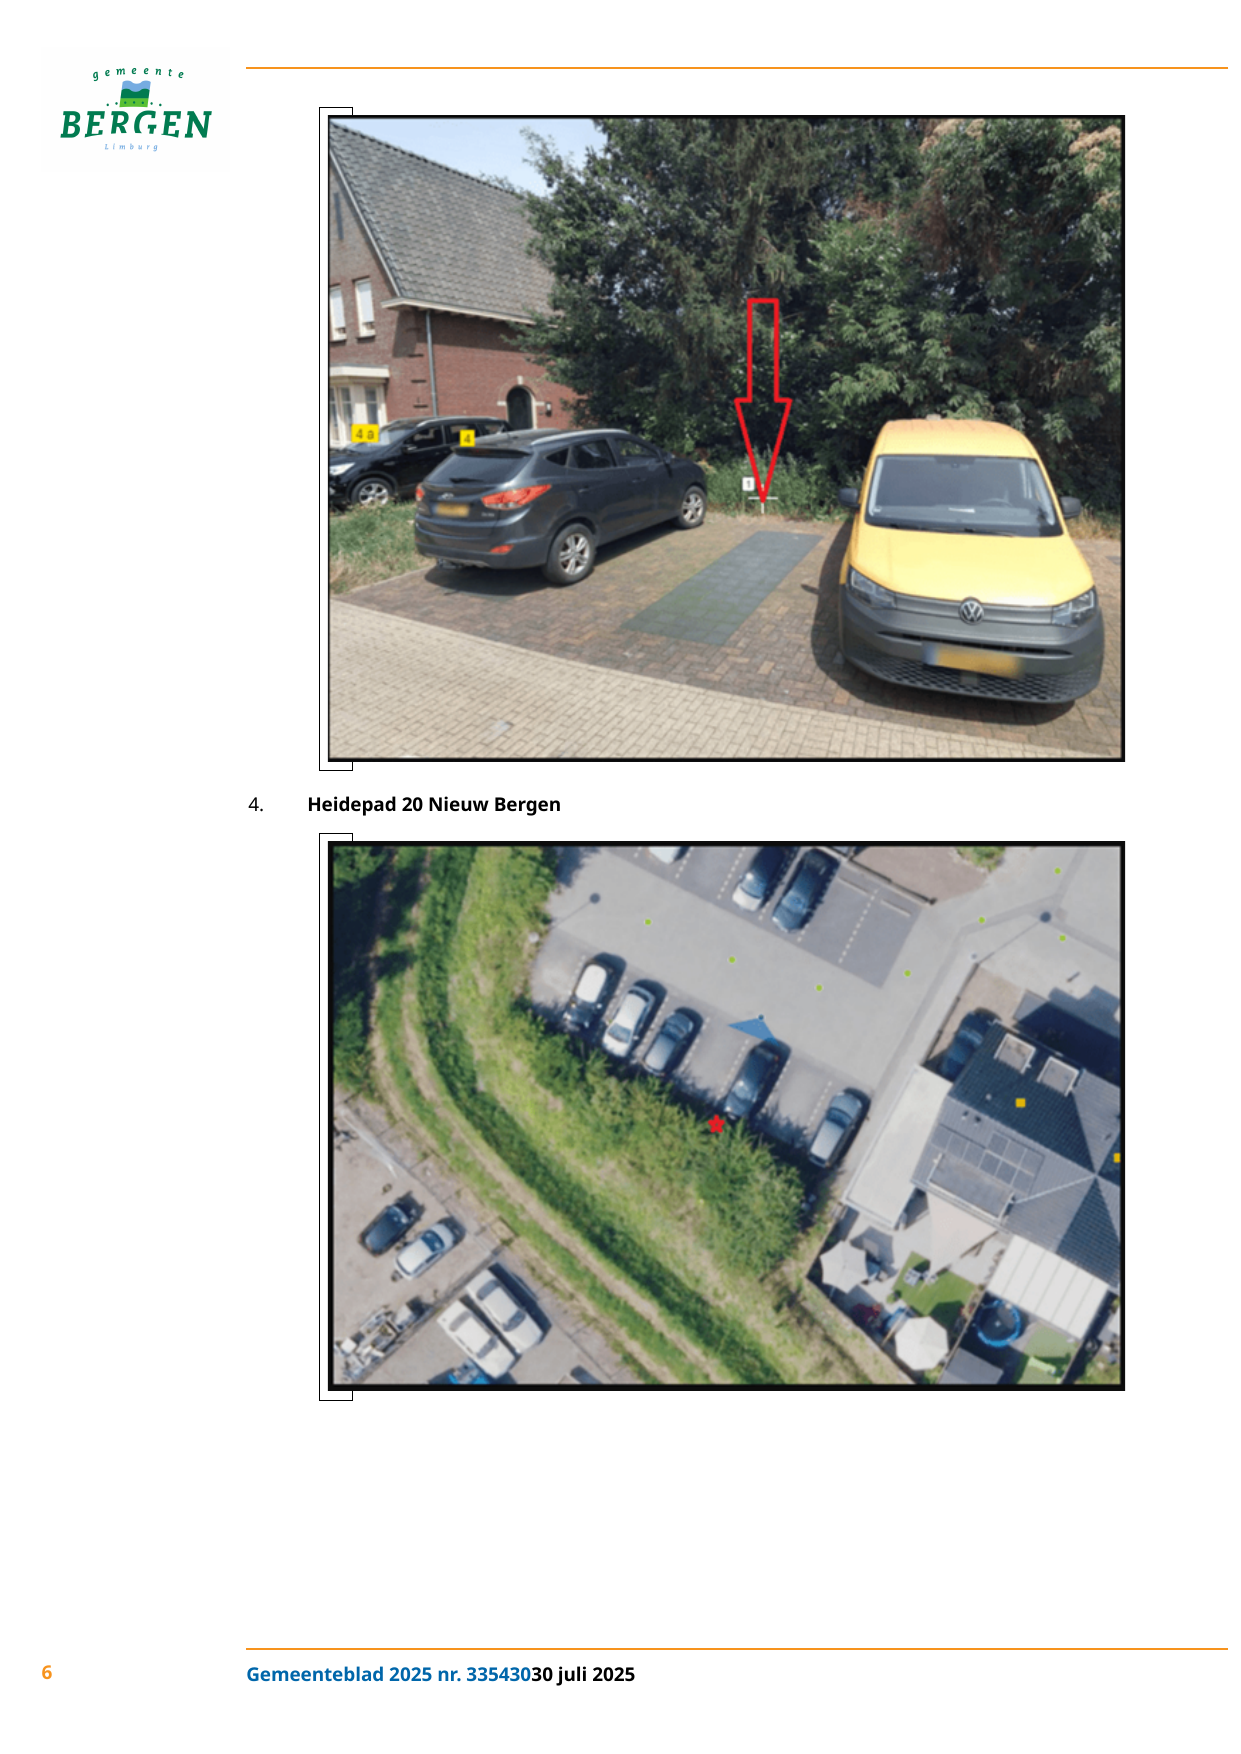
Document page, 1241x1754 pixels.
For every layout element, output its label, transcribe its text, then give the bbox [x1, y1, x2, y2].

picture [327, 115, 1126, 762]
list Heidepad 20 Nieuw Bergen [248, 791, 1152, 817]
picture [41, 47, 231, 172]
picture [327, 841, 1126, 1391]
